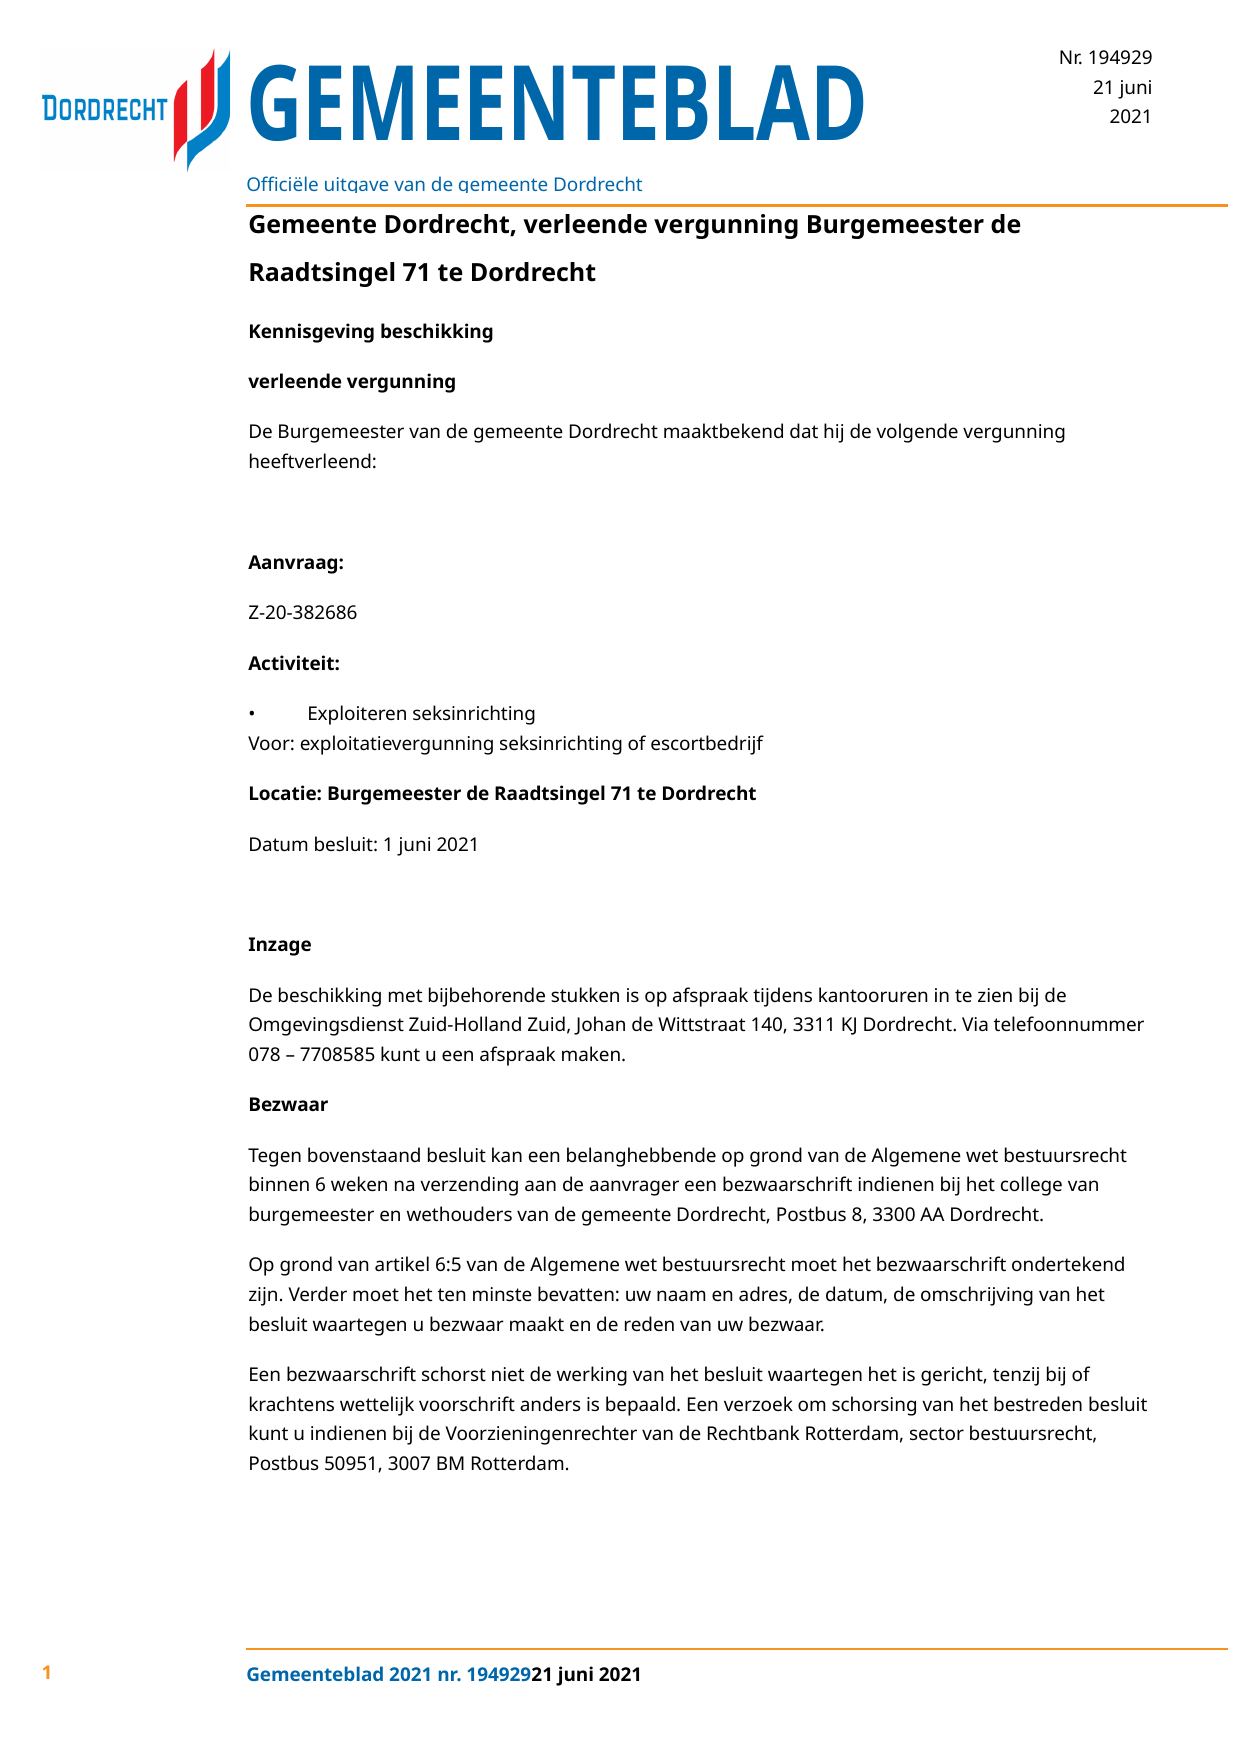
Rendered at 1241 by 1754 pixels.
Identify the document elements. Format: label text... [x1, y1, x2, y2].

text Inzage [248, 932, 1152, 957]
text Datum besluit: 1 juni 2021 [248, 831, 1152, 857]
text Aanvraag: [248, 549, 1152, 575]
text Gemeente Dordrecht, verleende vergunning Burgemeester de Raadtsingel 71 te Dordrecht [248, 207, 1152, 288]
text De beschikking met bijbehorende stukken is op afspraak tijdens kantooruren in te zien bij de Omgevingsdienst Zuid-Holland Zuid, Johan de Wittstraat 140, 3311 KJ Dordrecht. Via telefoonnummer 078 – 7708585 kunt u een afspraak maken. [248, 982, 1152, 1067]
text verleende vergunning [248, 368, 1152, 394]
list Exploiteren seksinrichting [248, 700, 1152, 726]
text Voor: exploitatievergunning seksinrichting of escortbedrijf [248, 730, 1152, 756]
text Een bezwaarschrift schorst niet de werking van het besluit waartegen het is gericht, tenzij bij of krachtens wettelijk voorschrift anders is bepaald. Een verzoek om schorsing van het bestreden besluit kunt u indienen bij de Voorzieningenrechter van de Rechtbank Rotterdam, sector bestuursrecht, Postbus 50951, 3007 BM Rotterdam. [248, 1361, 1152, 1476]
text Op grond van artikel 6:5 van de Algemene wet bestuursrecht moet het bezwaarschrift ondertekend zijn. Verder moet het ten minste bevatten: uw naam en adres, de datum, de omschrijving van het besluit waartegen u bezwaar maakt en de reden van uw bezwaar. [248, 1252, 1152, 1337]
text Activiteit: [248, 650, 1152, 676]
text Kennisgeving beschikking [248, 318, 1152, 344]
text De Burgemeester van de gemeente Dordrecht maaktbekend dat hij de volgende vergunning heeftverleend: [248, 419, 1152, 474]
text Locatie: Burgemeester de Raadtsingel 71 te Dordrecht [248, 780, 1152, 806]
text Bezwaar [248, 1092, 1152, 1117]
picture [41, 47, 231, 172]
text Z-20-382686 [248, 599, 1152, 625]
text Tegen bovenstaand besluit kan een belanghebbende op grond van de Algemene wet bestuursrecht binnen 6 weken na verzending aan de aanvrager een bezwaarschrift indienen bij het college van burgemeester en wethouders van de gemeente Dordrecht, Postbus 8, 3300 AA Dordrecht. [248, 1142, 1152, 1227]
